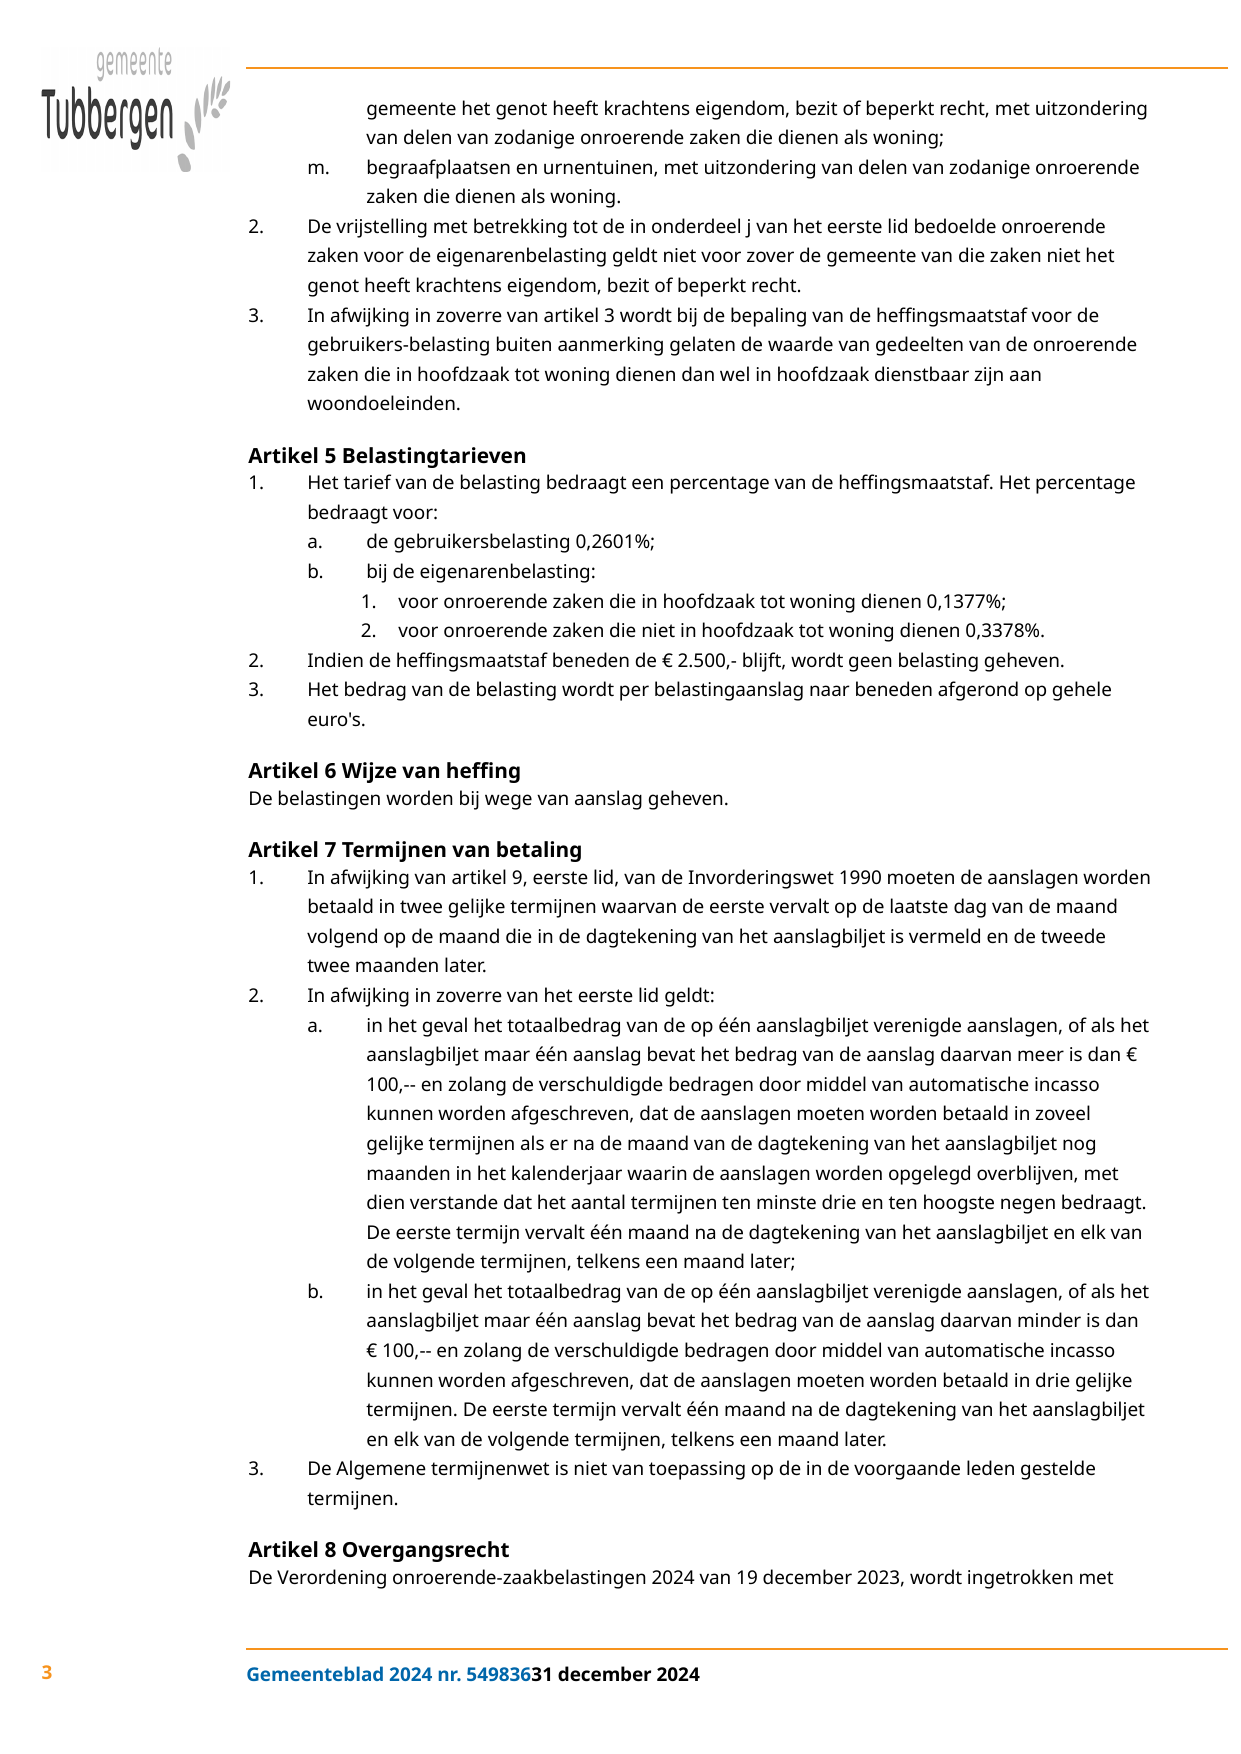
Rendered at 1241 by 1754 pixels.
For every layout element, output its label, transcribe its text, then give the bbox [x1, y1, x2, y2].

list de gebruikersbelasting 0,2601%; [307, 529, 1152, 554]
text Artikel 5 Belastingtarieven [248, 441, 1152, 469]
list voor onroerende zaken die in hoofdzaak tot woning dienen 0,1377%; [361, 588, 1152, 613]
list In afwijking van artikel 9, eerste lid, van de Invorderingswet 1990 moeten de aanslagen worden betaald in twee gelijke termijnen waarvan de eerste vervalt op de laatste dag van de maand volgend op de maand die in de dagtekening van het aanslagbiljet is vermeld en de tweede twee maanden later. [248, 864, 1152, 978]
list bij de eigenarenbelasting: [307, 558, 1152, 584]
list In afwijking in zoverre van het eerste lid geldt: [248, 982, 1152, 1008]
list De vrijstelling met betrekking tot de in onderdeel j van het eerste lid bedoelde onroerende zaken voor de eigenarenbelasting geldt niet voor zover de gemeente van die zaken niet het genot heeft krachtens eigendom, bezit of beperkt recht. [248, 213, 1152, 298]
list in het geval het totaalbedrag van de op één aanslagbiljet verenigde aanslagen, of als het aanslagbiljet maar één aanslag bevat het bedrag van de aanslag daarvan meer is dan € 100,-- en zolang de verschuldigde bedragen door middel van automatische incasso kunnen worden afgeschreven, dat de aanslagen moeten worden betaald in zoveel gelijke termijnen als er na de maand van de dagtekening van het aanslagbiljet nog maanden in het kalenderjaar waarin de aanslagen worden opgelegd overblijven, met dien verstande dat het aantal termijnen ten minste drie en ten hoogste negen bedraagt. De eerste termijn vervalt één maand na de dagtekening van het aanslagbiljet en elk van de volgende termijnen, telkens een maand later; [307, 1012, 1152, 1274]
list begraafplaatsen en urnentuinen, met uitzondering van delen van zodanige onroerende zaken die dienen als woning. [307, 154, 1152, 209]
text Artikel 6 Wijze van heffing [248, 757, 1152, 785]
list voor onroerende zaken die niet in hoofdzaak tot woning dienen 0,3378%. [361, 617, 1152, 643]
list in het geval het totaalbedrag van de op één aanslagbiljet verenigde aanslagen, of als het aanslagbiljet maar één aanslag bevat het bedrag van de aanslag daarvan minder is dan € 100,-- en zolang de verschuldigde bedragen door middel van automatische incasso kunnen worden afgeschreven, dat de aanslagen moeten worden betaald in drie gelijke termijnen. De eerste termijn vervalt één maand na de dagtekening van het aanslagbiljet en elk van de volgende termijnen, telkens een maand later. [307, 1278, 1152, 1452]
text De belastingen worden bij wege van aanslag geheven. [248, 785, 1152, 811]
list gemeente het genot heeft krachtens eigendom, bezit of beperkt recht, met uitzondering van delen van zodanige onroerende zaken die dienen als woning; [307, 95, 1152, 150]
text Artikel 8 Overgangsrecht [248, 1536, 1152, 1564]
text De Verordening onroerende-zaakbelastingen 2024 van 19 december 2023, wordt ingetrokken met [248, 1564, 1152, 1590]
list Het tarief van de belasting bedraagt een percentage van de heffingsmaatstaf. Het percentage bedraagt voor: [248, 469, 1152, 525]
list De Algemene termijnenwet is niet van toepassing op de in de voorgaande leden gestelde termijnen. [248, 1456, 1152, 1511]
text Artikel 7 Termijnen van betaling [248, 835, 1152, 864]
list Indien de heffingsmaatstaf beneden de € 2.500,- blijft, wordt geen belasting geheven. [248, 647, 1152, 673]
picture [41, 47, 231, 172]
list Het bedrag van de belasting wordt per belastingaanslag naar beneden afgerond op gehele euro's. [248, 677, 1152, 732]
list In afwijking in zoverre van artikel 3 wordt bij de bepaling van de heffingsmaatstaf voor de gebruikers-belasting buiten aanmerking gelaten de waarde van gedeelten van de onroerende zaken die in hoofdzaak tot woning dienen dan wel in hoofdzaak dienstbaar zijn aan woondoeleinden. [248, 302, 1152, 416]
